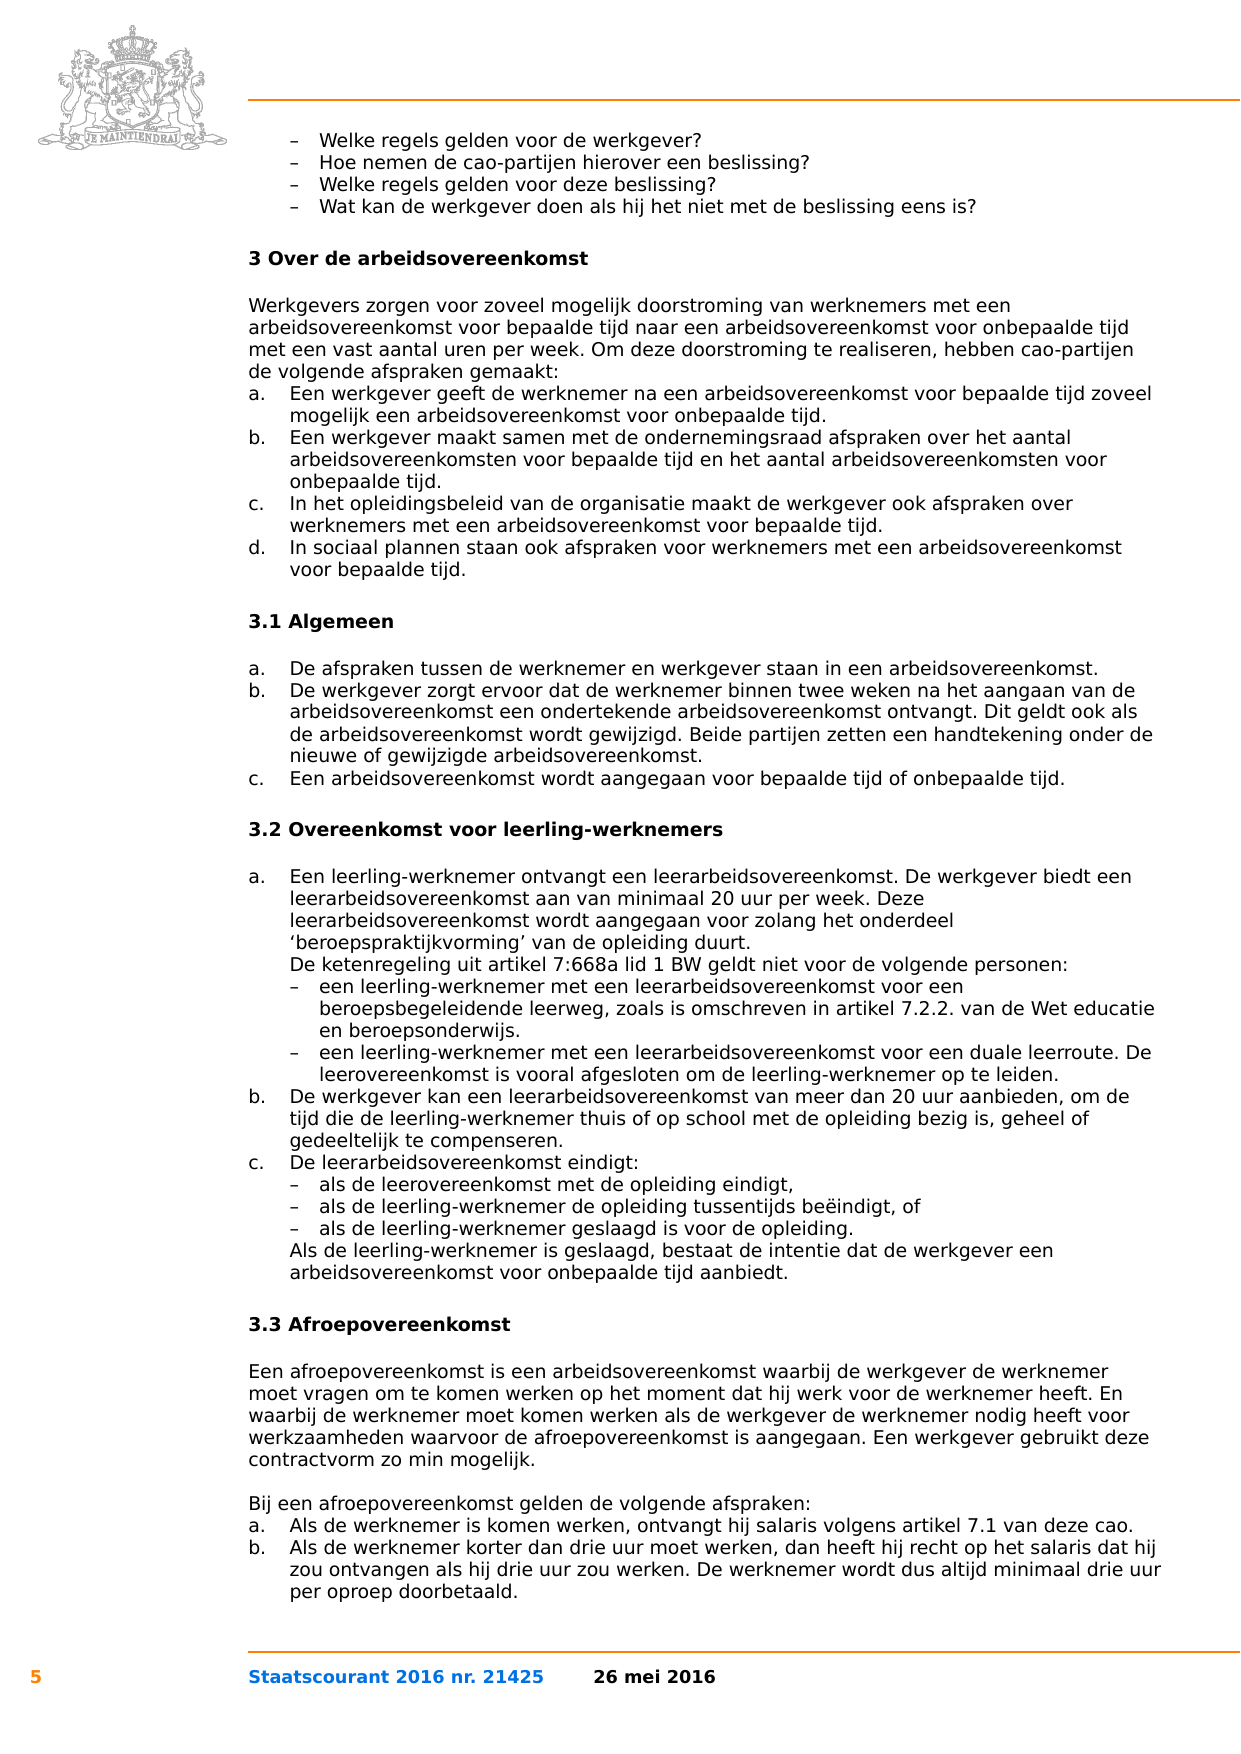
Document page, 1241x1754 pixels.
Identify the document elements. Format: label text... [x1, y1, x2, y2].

text – als de leerovereenkomst met de opleiding eindigt, [289, 1174, 1163, 1196]
text b. Een werkgever maakt samen met de ondernemingsraad afspraken over het aantal arbeidsovereenkomsten voor bepaalde tijd en het aantal arbeidsovereenkomsten voor onbepaalde tijd. [248, 427, 1163, 493]
text a. Een werkgever geeft de werknemer na een arbeidsovereenkomst voor bepaalde tijd zoveel mogelijk een arbeidsovereenkomst voor onbepaalde tijd. [248, 383, 1163, 427]
subtitle 3.2 Overeenkomst voor leerling-werknemers [248, 819, 1163, 841]
text Als de leerling-werknemer is geslaagd, bestaat de intentie dat de werkgever een arbeidsovereenkomst voor onbepaalde tijd aanbiedt. [289, 1240, 1163, 1284]
text – Welke regels gelden voor de werkgever? [289, 130, 1163, 152]
text De ketenregeling uit artikel 7:668a lid 1 BW geldt niet voor de volgende personen: [289, 954, 1163, 976]
text – als de leerling-werknemer de opleiding tussentijds beëindigt, of [289, 1196, 1163, 1218]
text – een leerling-werknemer met een leerarbeidsovereenkomst voor een beroepsbegeleidende leerweg, zoals is omschreven in artikel 7.2.2. van de Wet educatie en beroepsonderwijs. [289, 976, 1163, 1042]
text d. In sociaal plannen staan ook afspraken voor werknemers met een arbeidsovereenkomst voor bepaalde tijd. [248, 537, 1163, 581]
text c. De leerarbeidsovereenkomst eindigt: [248, 1152, 1163, 1174]
text b. Als de werknemer korter dan drie uur moet werken, dan heeft hij recht op het salaris dat hij zou ontvangen als hij drie uur zou werken. De werknemer wordt dus altijd minimaal drie uur per oproep doorbetaald. [248, 1537, 1163, 1603]
text c. Een arbeidsovereenkomst wordt aangegaan voor bepaalde tijd of onbepaalde tijd. [248, 767, 1163, 789]
subtitle 3 Over de arbeidsovereenkomst [248, 248, 1163, 270]
text a. Als de werknemer is komen werken, ontvangt hij salaris volgens artikel 7.1 van deze cao. [248, 1515, 1163, 1537]
text a. De afspraken tussen de werknemer en werkgever staan in een arbeidsovereenkomst. [248, 657, 1163, 679]
text – als de leerling-werknemer geslaagd is voor de opleiding. [289, 1218, 1163, 1240]
text Een afroepovereenkomst is een arbeidsovereenkomst waarbij de werkgever de werknemer moet vragen om te komen werken op het moment dat hij werk voor de werknemer heeft. En waarbij de werknemer moet komen werken als de werkgever de werknemer nodig heeft voor werkzaamheden waarvoor de afroepovereenkomst is aangegaan. Een werkgever gebruikt deze contractvorm zo min mogelijk. [248, 1361, 1163, 1471]
text b. De werkgever kan een leerarbeidsovereenkomst van meer dan 20 uur aanbieden, om de tijd die de leerling-werknemer thuis of op school met de opleiding bezig is, geheel of gedeeltelijk te compenseren. [248, 1086, 1163, 1152]
text c. In het opleidingsbeleid van de organisatie maakt de werkgever ook afspraken over werknemers met een arbeidsovereenkomst voor bepaalde tijd. [248, 493, 1163, 537]
text – Wat kan de werkgever doen als hij het niet met de beslissing eens is? [289, 196, 1163, 218]
text Werkgevers zorgen voor zoveel mogelijk doorstroming van werknemers met een arbeidsovereenkomst voor bepaalde tijd naar een arbeidsovereenkomst voor onbepaalde tijd met een vast aantal uren per week. Om deze doorstroming te realiseren, hebben cao-partijen de volgende afspraken gemaakt: [248, 295, 1163, 383]
text Bij een afroepovereenkomst gelden de volgende afspraken: [248, 1493, 1163, 1515]
text – Welke regels gelden voor deze beslissing? [289, 174, 1163, 196]
text a. Een leerling-werknemer ontvangt een leerarbeidsovereenkomst. De werkgever biedt een leerarbeidsovereenkomst aan van minimaal 20 uur per week. Deze leerarbeidsovereenkomst wordt aangegaan voor zolang het onderdeel ‘beroepspraktijkvorming’ van de opleiding duurt. [248, 866, 1163, 954]
subtitle 3.1 Algemeen [248, 611, 1163, 632]
picture [38, 25, 227, 150]
text – Hoe nemen de cao-partijen hierover een beslissing? [289, 152, 1163, 174]
text b. De werkgever zorgt ervoor dat de werknemer binnen twee weken na het aangaan van de arbeidsovereenkomst een ondertekende arbeidsovereenkomst ontvangt. Dit geldt ook als de arbeidsovereenkomst wordt gewijzigd. Beide partijen zetten een handtekening onder de nieuwe of gewijzigde arbeidsovereenkomst. [248, 679, 1163, 767]
text – een leerling-werknemer met een leerarbeidsovereenkomst voor een duale leerroute. De leerovereenkomst is vooral afgesloten om de leerling-werknemer op te leiden. [289, 1042, 1163, 1086]
subtitle 3.3 Afroepovereenkomst [248, 1314, 1163, 1336]
